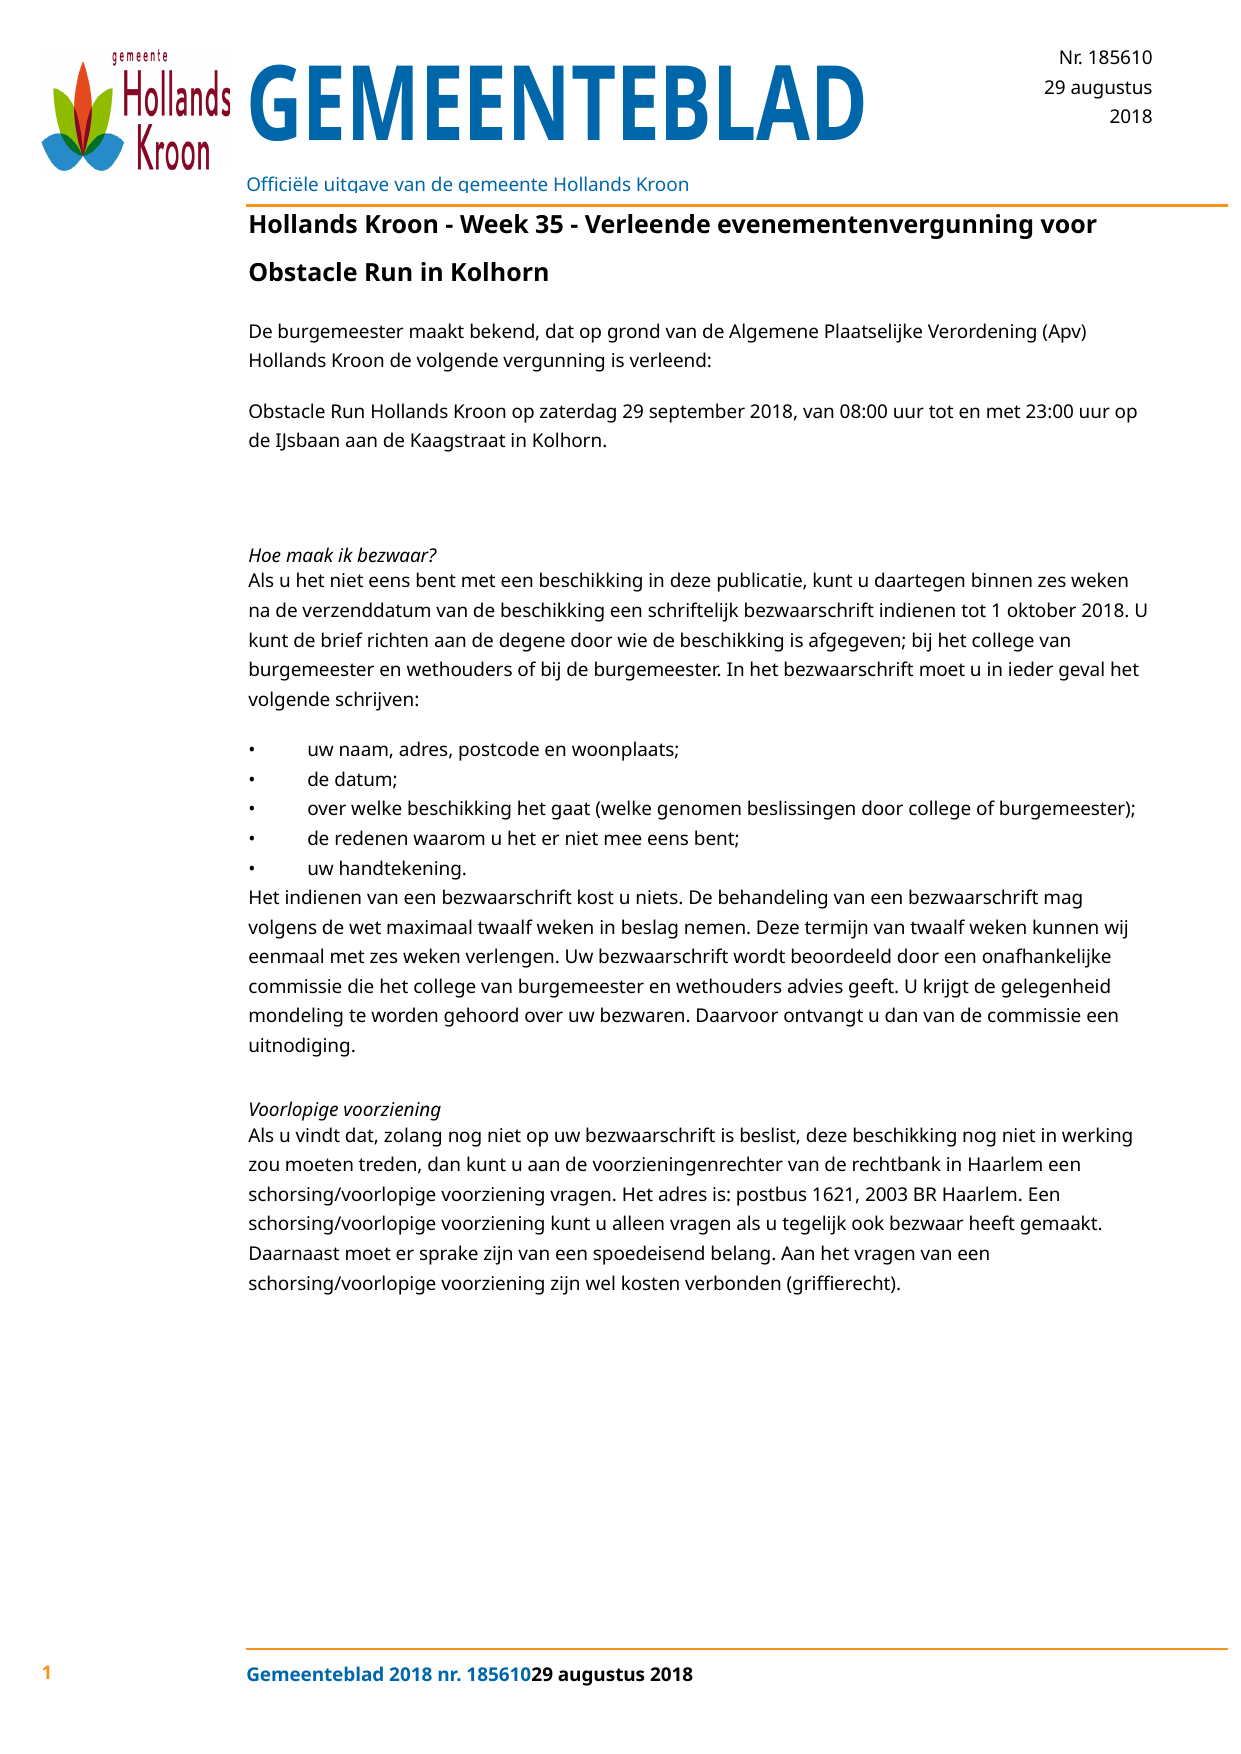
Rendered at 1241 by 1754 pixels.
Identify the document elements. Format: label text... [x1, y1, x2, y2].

list over welke beschikking het gaat (welke genomen beslissingen door college of burgemeester); [248, 796, 1152, 821]
text Hoe maak ik bezwaar? [248, 542, 1152, 568]
text Als u het niet eens bent met een beschikking in deze publicatie, kunt u daartegen binnen zes weken na de verzenddatum van de beschikking een schriftelijk bezwaarschrift indienen tot 1 oktober 2018. U kunt de brief richten aan de degene door wie de beschikking is afgegeven; bij het college van burgemeester en wethouders of bij de burgemeester. In het bezwaarschrift moet u in ieder geval het volgende schrijven: [248, 568, 1152, 712]
list de redenen waarom u het er niet mee eens bent; [248, 825, 1152, 851]
list uw naam, adres, postcode en woonplaats; [248, 736, 1152, 762]
text Hollands Kroon - Week 35 - Verleende evenementenvergunning voor Obstacle Run in Kolhorn [248, 207, 1152, 288]
list de datum; [248, 766, 1152, 792]
text Voorlopige voorziening [248, 1096, 1152, 1122]
text Als u vindt dat, zolang nog niet op uw bezwaarschrift is beslist, deze beschikking nog niet in werking zou moeten treden, dan kunt u aan de voorzieningenrechter van de rechtbank in Haarlem een schorsing/voorlopige voorziening vragen. Het adres is: postbus 1621, 2003 BR Haarlem. Een schorsing/voorlopige voorziening kunt u alleen vragen als u tegelijk ook bezwaar heeft gemaakt. Daarnaast moet er sprake zijn van een spoedeisend belang. Aan het vragen van een schorsing/voorlopige voorziening zijn wel kosten verbonden (griffierecht). [248, 1122, 1152, 1296]
text Het indienen van een bezwaarschrift kost u niets. De behandeling van een bezwaarschrift mag volgens de wet maximaal twaalf weken in beslag nemen. Deze termijn van twaalf weken kunnen wij eenmaal met zes weken verlengen. Uw bezwaarschrift wordt beoordeeld door een onafhankelijke commissie die het college van burgemeester en wethouders advies geeft. U krijgt de gelegenheid mondeling te worden gehoord over uw bezwaren. Daarvoor ontvangt u dan van de commissie een uitnodiging. [248, 884, 1152, 1058]
picture [41, 47, 231, 172]
text De burgemeester maakt bekend, dat op grond van de Algemene Plaatselijke Verordening (Apv) Hollands Kroon de volgende vergunning is verleend: [248, 318, 1152, 373]
text Obstacle Run Hollands Kroon op zaterdag 29 september 2018, van 08:00 uur tot en met 23:00 uur op de IJsbaan aan de Kaagstraat in Kolhorn. [248, 398, 1152, 453]
list uw handtekening. [248, 855, 1152, 880]
